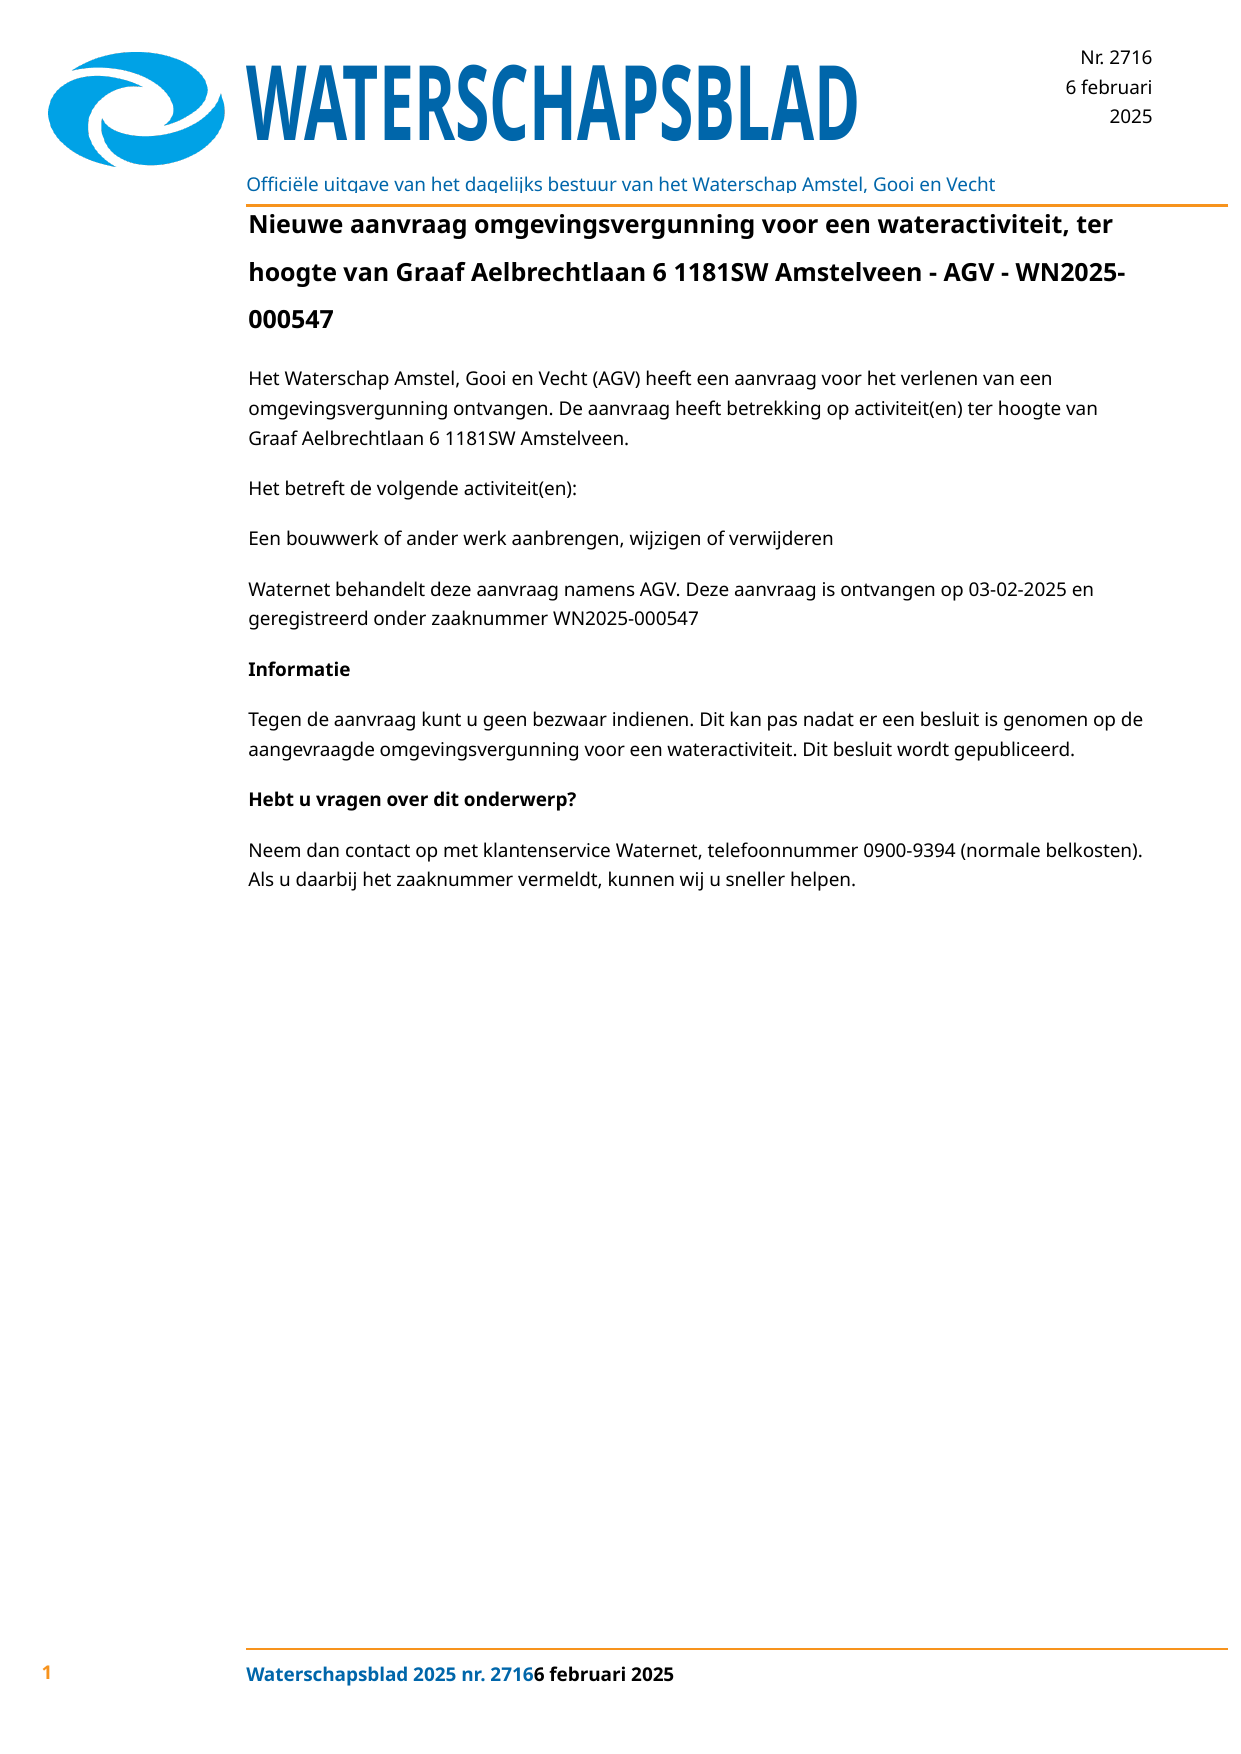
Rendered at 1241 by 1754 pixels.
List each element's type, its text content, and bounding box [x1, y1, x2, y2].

text Neem dan contact op met klantenservice Waternet, telefoonnummer 0900-9394 (normale belkosten). Als u daarbij het zaaknummer vermeldt, kunnen wij u sneller helpen. [248, 837, 1152, 892]
text Het Waterschap Amstel, Gooi en Vecht (AGV) heeft een aanvraag voor het verlenen van een omgevingsvergunning ontvangen. De aanvraag heeft betrekking op activiteit(en) ter hoogte van Graaf Aelbrechtlaan 6 1181SW Amstelveen. [248, 366, 1152, 450]
text Nieuwe aanvraag omgevingsvergunning voor een wateractiviteit, ter hoogte van Graaf Aelbrechtlaan 6 1181SW Amstelveen - AGV - WN2025-000547 [248, 207, 1152, 336]
text Tegen de aanvraag kunt u geen bezwaar indienen. Dit kan pas nadat er een besluit is genomen op de aangevraagde omgevingsvergunning voor een wateractiviteit. Dit besluit wordt gepubliceerd. [248, 706, 1152, 762]
text Het betreft de volgende activiteit(en): [248, 475, 1152, 501]
text Hebt u vragen over dit onderwerp? [248, 786, 1152, 812]
text Informatie [248, 656, 1152, 682]
text Een bouwwerk of ander werk aanbrengen, wijzigen of verwijderen [248, 526, 1152, 551]
text Waternet behandelt deze aanvraag namens AGV. Deze aanvraag is ontvangen op 03-02-2025 en geregistreerd onder zaaknummer WN2025-000547 [248, 576, 1152, 631]
picture [41, 47, 231, 172]
